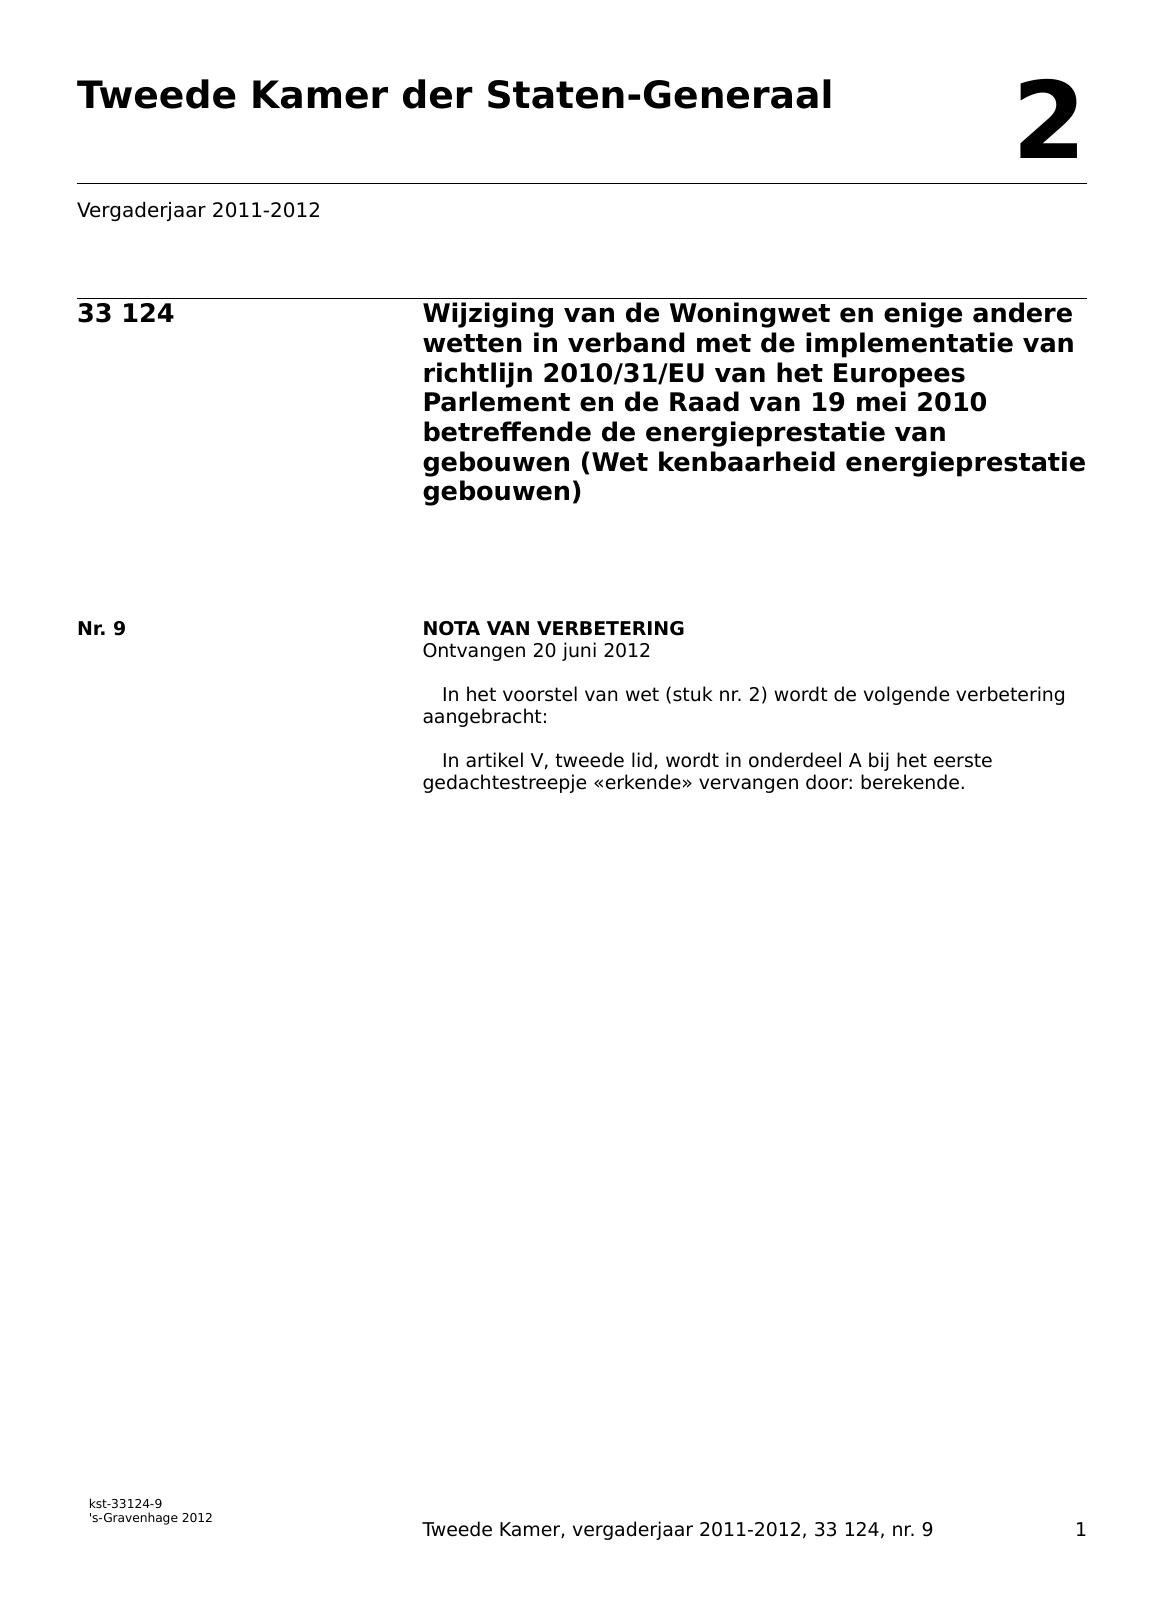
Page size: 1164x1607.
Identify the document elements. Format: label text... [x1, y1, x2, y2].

table_cell Vergaderjaar 2011-2012 [77, 184, 1087, 298]
text In het voorstel van wet (stuk nr. 2) wordt de volgende verbetering aangebracht: [422, 684, 1087, 728]
table_header Tweede Kamer der Staten-Generaal [77, 59, 886, 183]
subtitle Nr. 9 NOTA VAN VERBETERING [77, 618, 1087, 640]
text kst-33124-9 [88, 1497, 323, 1511]
text Ontvangen 20 juni 2012 [422, 640, 1087, 662]
text In artikel V, tweede lid, wordt in onderdeel A bij het eerste gedachtestreepje «erkende» vervangen door: berekende. [422, 750, 1087, 794]
table_header 2 [886, 59, 1087, 183]
text 's-Gravenhage 2012 [88, 1511, 323, 1525]
subtitle 33 124 Wijziging van de Woningwet en enige andere wetten in verband met de implementatie van richtlijn 2010/31/EU van het Europees Parlement en de Raad van 19 mei 2010 betreffende de energieprestatie van gebouwen (Wet kenbaarheid energieprestatie gebouwen) [77, 299, 1087, 507]
